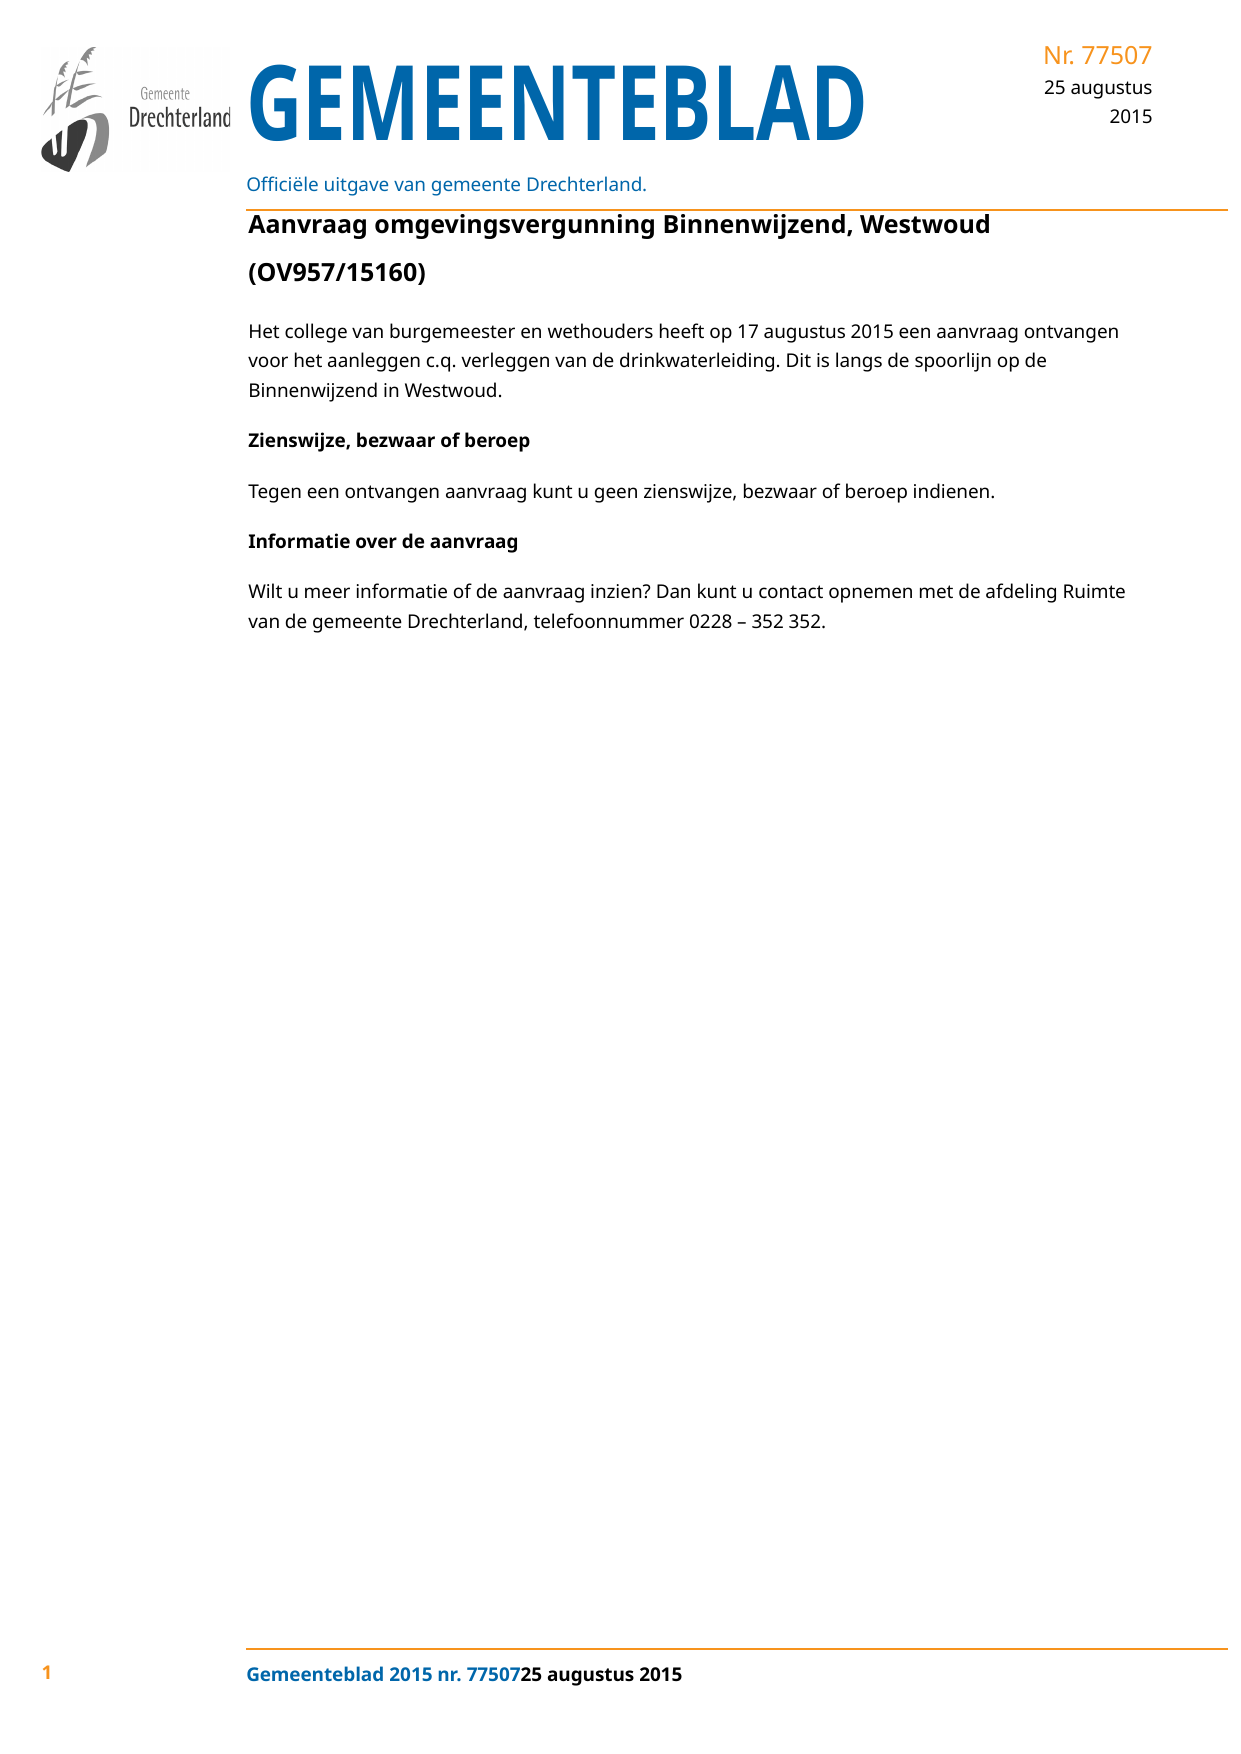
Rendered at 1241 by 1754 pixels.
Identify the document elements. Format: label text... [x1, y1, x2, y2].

picture [41, 47, 231, 172]
text Wilt u meer informatie of de aanvraag inzien? Dan kunt u contact opnemen met de afdeling Ruimte van de gemeente Drechterland, telefoonnummer 0228 – 352 352. [248, 579, 1152, 634]
text Informatie over de aanvraag [248, 528, 1152, 554]
text Tegen een ontvangen aanvraag kunt u geen zienswijze, bezwaar of beroep indienen. [248, 478, 1152, 504]
text Het college van burgemeester en wethouders heeft op 17 augustus 2015 een aanvraag ontvangen voor het aanleggen c.q. verleggen van de drinkwaterleiding. Dit is langs de spoorlijn op de Binnenwijzend in Westwoud. [248, 318, 1152, 403]
text Zienswijze, bezwaar of beroep [248, 427, 1152, 453]
text Aanvraag omgevingsvergunning Binnenwijzend, Westwoud (OV957/15160) [248, 211, 1152, 288]
